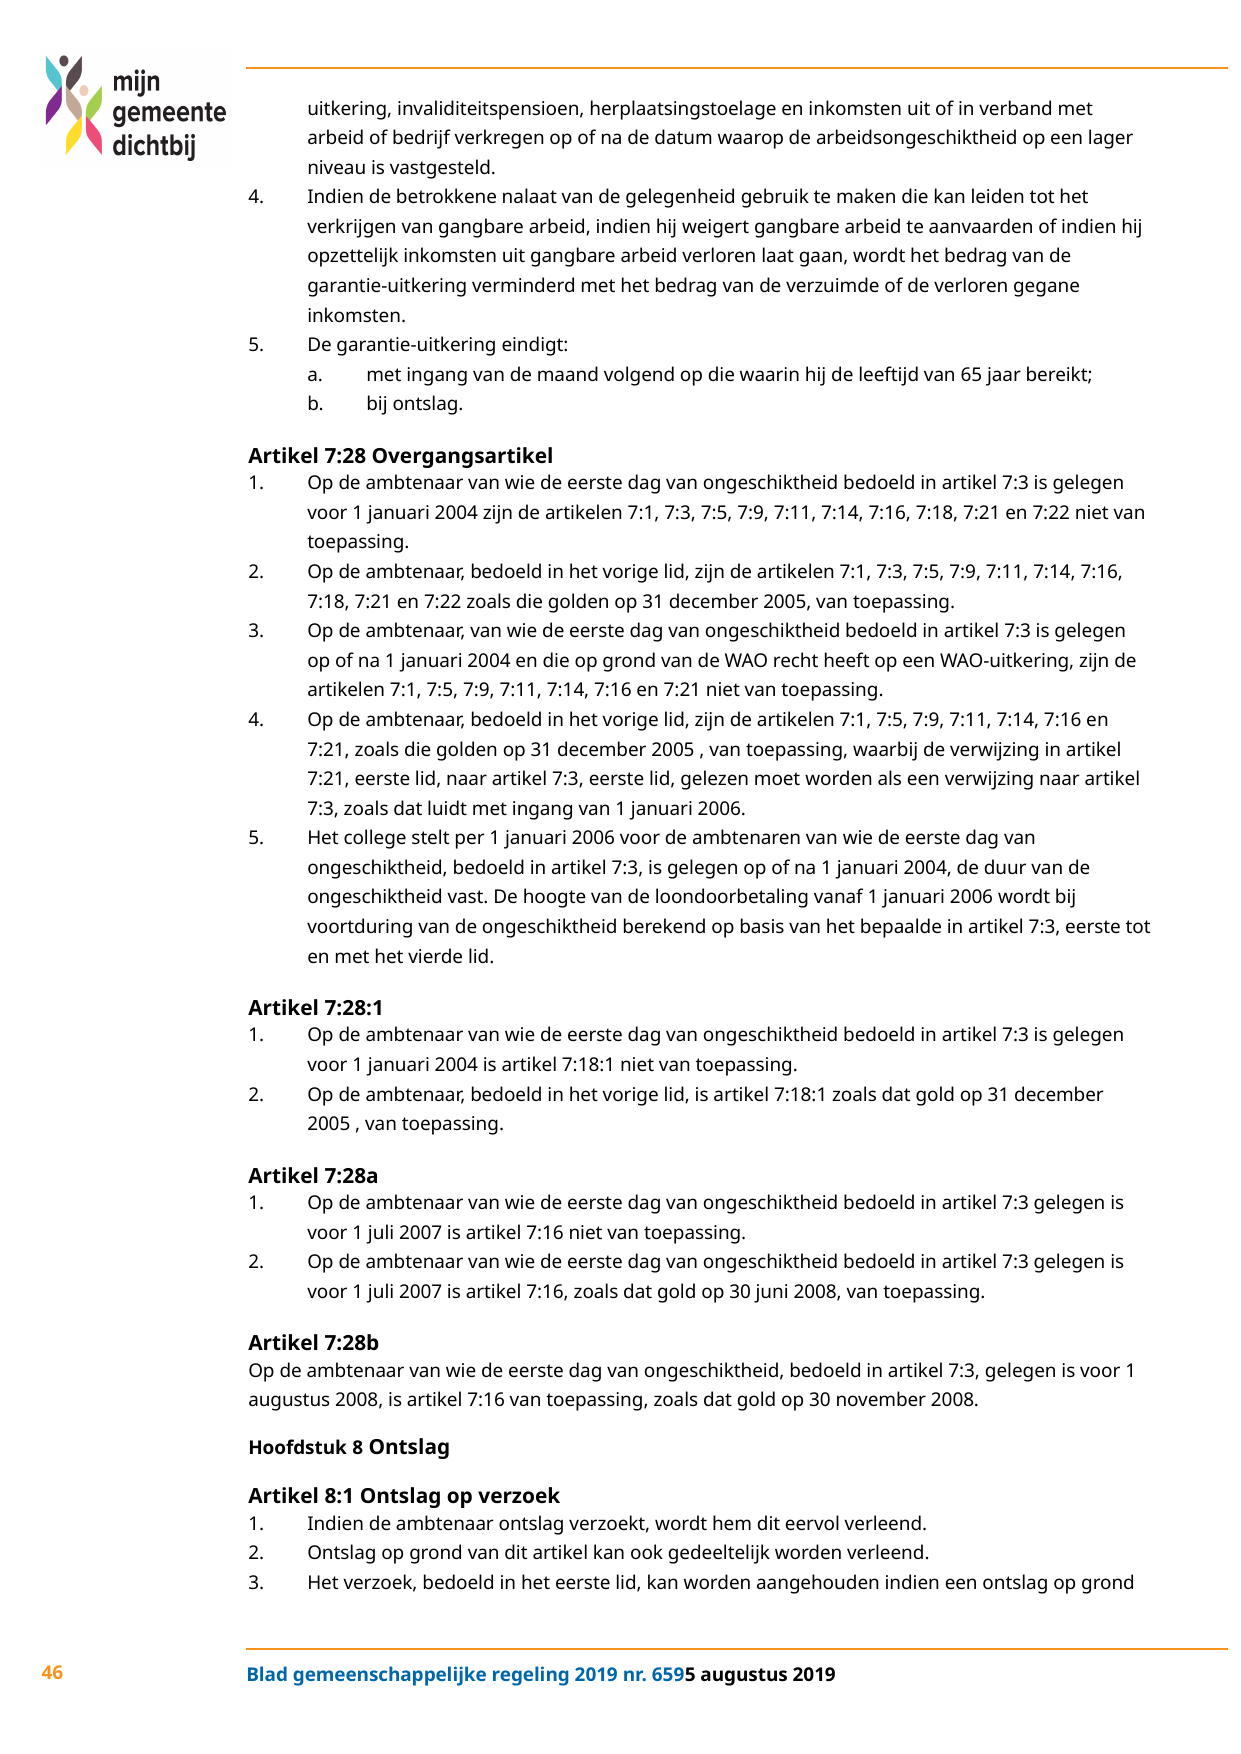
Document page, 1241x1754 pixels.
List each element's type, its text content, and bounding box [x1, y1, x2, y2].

text Artikel 7:28b [248, 1328, 1152, 1357]
text Op de ambtenaar van wie de eerste dag van ongeschiktheid, bedoeld in artikel 7:3, gelegen is voor 1 augustus 2008, is artikel 7:16 van toepassing, zoals dat gold op 30 november 2008. [248, 1357, 1152, 1412]
text Hoofdstuk 8 Ontslag [248, 1432, 1152, 1461]
list Ontslag op grond van dit artikel kan ook gedeeltelijk worden verleend. [248, 1539, 1152, 1565]
list uitkering, invaliditeitspensioen, herplaatsingstoelage en inkomsten uit of in verband met arbeid of bedrijf verkregen op of na de datum waarop de arbeidsongeschiktheid op een lager niveau is vastgesteld. [248, 95, 1152, 180]
text Artikel 7:28a [248, 1161, 1152, 1189]
list Het college stelt per 1 januari 2006 voor de ambtenaren van wie de eerste dag van ongeschiktheid, bedoeld in artikel 7:3, is gelegen op of na 1 januari 2004, de duur van de ongeschiktheid vast. De hoogte van de loondoorbetaling vanaf 1 januari 2006 wordt bij voortduring van de ongeschiktheid berekend op basis van het bepaalde in artikel 7:3, eerste tot en met het vierde lid. [248, 824, 1152, 968]
list Op de ambtenaar, van wie de eerste dag van ongeschiktheid bedoeld in artikel 7:3 is gelegen op of na 1 januari 2004 en die op grond van de WAO recht heeft op een WAO-uitkering, zijn de artikelen 7:1, 7:5, 7:9, 7:11, 7:14, 7:16 en 7:21 niet van toepassing. [248, 617, 1152, 702]
list Op de ambtenaar van wie de eerste dag van ongeschiktheid bedoeld in artikel 7:3 is gelegen voor 1 januari 2004 zijn de artikelen 7:1, 7:3, 7:5, 7:9, 7:11, 7:14, 7:16, 7:18, 7:21 en 7:22 niet van toepassing. [248, 469, 1152, 554]
list Op de ambtenaar, bedoeld in het vorige lid, zijn de artikelen 7:1, 7:5, 7:9, 7:11, 7:14, 7:16 en 7:21, zoals die golden op 31 december 2005 , van toepassing, waarbij de verwijzing in artikel 7:21, eerste lid, naar artikel 7:3, eerste lid, gelezen moet worden als een verwijzing naar artikel 7:3, zoals dat luidt met ingang van 1 januari 2006. [248, 706, 1152, 821]
text Artikel 8:1 Ontslag op verzoek [248, 1481, 1152, 1510]
list Op de ambtenaar, bedoeld in het vorige lid, zijn de artikelen 7:1, 7:3, 7:5, 7:9, 7:11, 7:14, 7:16, 7:18, 7:21 en 7:22 zoals die golden op 31 december 2005, van toepassing. [248, 558, 1152, 613]
list Indien de ambtenaar ontslag verzoekt, wordt hem dit eervol verleend. [248, 1510, 1152, 1536]
text Artikel 7:28:1 [248, 993, 1152, 1022]
list bij ontslag. [307, 391, 1152, 416]
list Het verzoek, bedoeld in het eerste lid, kan worden aangehouden indien een ontslag op grond [248, 1569, 1152, 1595]
list Op de ambtenaar, bedoeld in het vorige lid, is artikel 7:18:1 zoals dat gold op 31 december 2005 , van toepassing. [248, 1081, 1152, 1136]
list De garantie-uitkering eindigt: [248, 331, 1152, 357]
list Op de ambtenaar van wie de eerste dag van ongeschiktheid bedoeld in artikel 7:3 gelegen is voor 1 juli 2007 is artikel 7:16 niet van toepassing. [248, 1189, 1152, 1244]
list Indien de betrokkene nalaat van de gelegenheid gebruik te maken die kan leiden tot het verkrijgen van gangbare arbeid, indien hij weigert gangbare arbeid te aanvaarden of indien hij opzettelijk inkomsten uit gangbare arbeid verloren laat gaan, wordt het bedrag van de garantie-uitkering verminderd met het bedrag van de verzuimde of de verloren gegane inkomsten. [248, 183, 1152, 328]
picture [41, 47, 231, 172]
list met ingang van de maand volgend op die waarin hij de leeftijd van 65 jaar bereikt; [307, 361, 1152, 387]
list Op de ambtenaar van wie de eerste dag van ongeschiktheid bedoeld in artikel 7:3 gelegen is voor 1 juli 2007 is artikel 7:16, zoals dat gold op 30 juni 2008, van toepassing. [248, 1248, 1152, 1304]
list Op de ambtenaar van wie de eerste dag van ongeschiktheid bedoeld in artikel 7:3 is gelegen voor 1 januari 2004 is artikel 7:18:1 niet van toepassing. [248, 1022, 1152, 1077]
text Artikel 7:28 Overgangsartikel [248, 441, 1152, 469]
